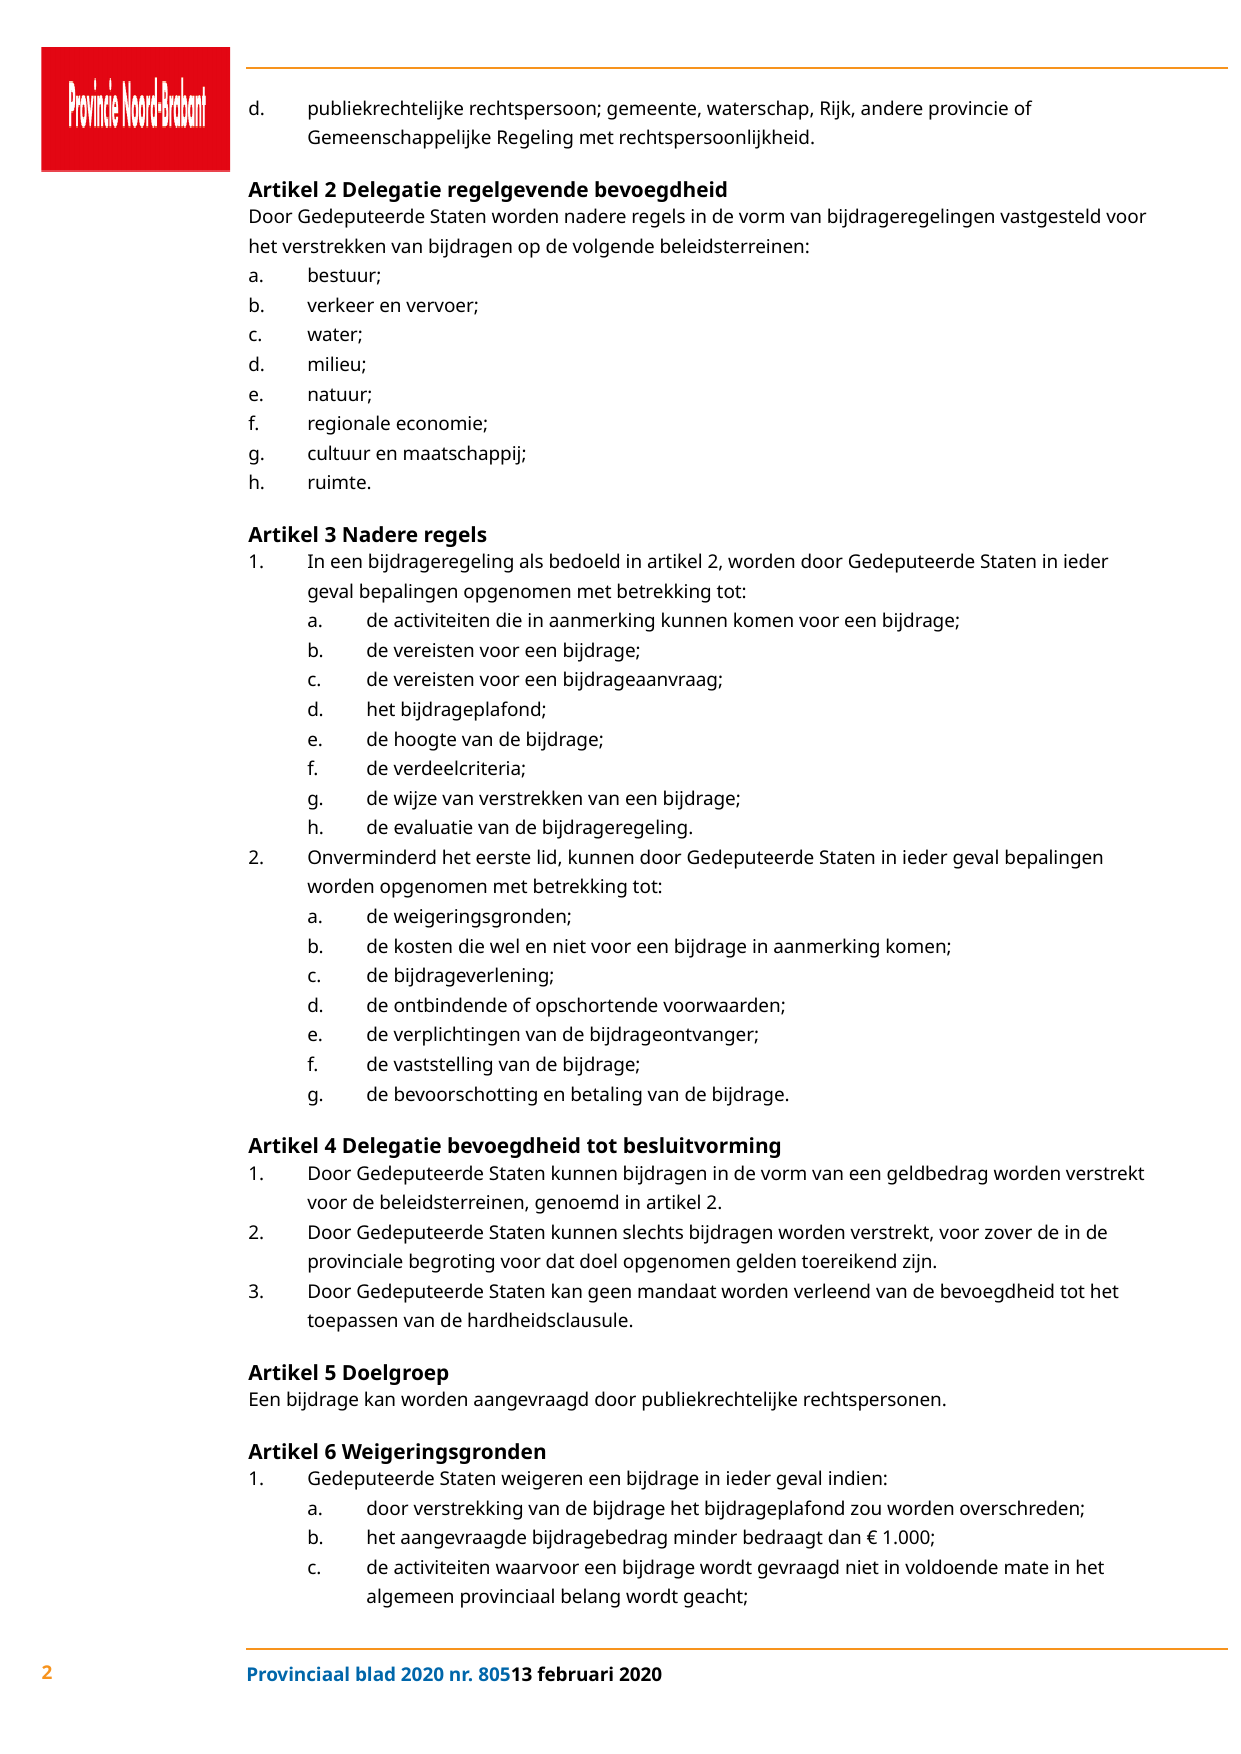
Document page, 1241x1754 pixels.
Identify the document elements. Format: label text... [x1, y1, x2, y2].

picture [41, 47, 231, 172]
list door verstrekking van de bijdrage het bijdrageplafond zou worden overschreden; [307, 1495, 1152, 1521]
list Door Gedeputeerde Staten kunnen slechts bijdragen worden verstrekt, voor zover de in de provinciale begroting voor dat doel opgenomen gelden toereikend zijn. [248, 1219, 1152, 1274]
list de verplichtingen van de bijdrageontvanger; [307, 1022, 1152, 1047]
list Onverminderd het eerste lid, kunnen door Gedeputeerde Staten in ieder geval bepalingen worden opgenomen met betrekking tot: [248, 844, 1152, 899]
list publiekrechtelijke rechtspersoon; gemeente, waterschap, Rijk, andere provincie of Gemeenschappelijke Regeling met rechtspersoonlijkheid. [248, 95, 1152, 150]
list de kosten die wel en niet voor een bijdrage in aanmerking komen; [307, 933, 1152, 959]
list de hoogte van de bijdrage; [307, 726, 1152, 752]
list het aangevraagde bijdragebedrag minder bedraagt dan € 1.000; [307, 1524, 1152, 1550]
list het bijdrageplafond; [307, 696, 1152, 722]
list de ontbindende of opschortende voorwaarden; [307, 992, 1152, 1018]
list de evaluatie van de bijdrageregeling. [307, 814, 1152, 840]
list cultuur en maatschappij; [248, 440, 1152, 466]
list In een bijdrageregeling als bedoeld in artikel 2, worden door Gedeputeerde Staten in ieder geval bepalingen opgenomen met betrekking tot: [248, 548, 1152, 604]
list regionale economie; [248, 410, 1152, 436]
list de activiteiten die in aanmerking kunnen komen voor een bijdrage; [307, 607, 1152, 633]
text Artikel 6 Weigeringsgronden [248, 1437, 1152, 1465]
text Artikel 4 Delegatie bevoegdheid tot besluitvorming [248, 1131, 1152, 1160]
text Een bijdrage kan worden aangevraagd door publiekrechtelijke rechtspersonen. [248, 1386, 1152, 1412]
list Door Gedeputeerde Staten kan geen mandaat worden verleend van de bevoegdheid tot het toepassen van de hardheidsclausule. [248, 1278, 1152, 1333]
text Door Gedeputeerde Staten worden nadere regels in de vorm van bijdrageregelingen vastgesteld voor het verstrekken van bijdragen op de volgende beleidsterreinen: [248, 203, 1152, 258]
list de vereisten voor een bijdrage; [307, 637, 1152, 663]
list de bevoorschotting en betaling van de bijdrage. [307, 1081, 1152, 1107]
text Artikel 3 Nadere regels [248, 520, 1152, 548]
list milieu; [248, 351, 1152, 377]
list Gedeputeerde Staten weigeren een bijdrage in ieder geval indien: [248, 1465, 1152, 1491]
list verkeer en vervoer; [248, 292, 1152, 318]
list de weigeringsgronden; [307, 903, 1152, 929]
list ruimte. [248, 469, 1152, 495]
list bestuur; [248, 262, 1152, 288]
list natuur; [248, 381, 1152, 406]
list Door Gedeputeerde Staten kunnen bijdragen in de vorm van een geldbedrag worden verstrekt voor de beleidsterreinen, genoemd in artikel 2. [248, 1160, 1152, 1215]
list de vereisten voor een bijdrageaanvraag; [307, 667, 1152, 692]
list de activiteiten waarvoor een bijdrage wordt gevraagd niet in voldoende mate in het algemeen provinciaal belang wordt geacht; [307, 1554, 1152, 1609]
list de vaststelling van de bijdrage; [307, 1051, 1152, 1077]
list de bijdrageverlening; [307, 962, 1152, 988]
text Artikel 2 Delegatie regelgevende bevoegdheid [248, 175, 1152, 203]
text Artikel 5 Doelgroep [248, 1358, 1152, 1386]
list water; [248, 322, 1152, 347]
list de verdeelcriteria; [307, 755, 1152, 781]
list de wijze van verstrekken van een bijdrage; [307, 785, 1152, 811]
